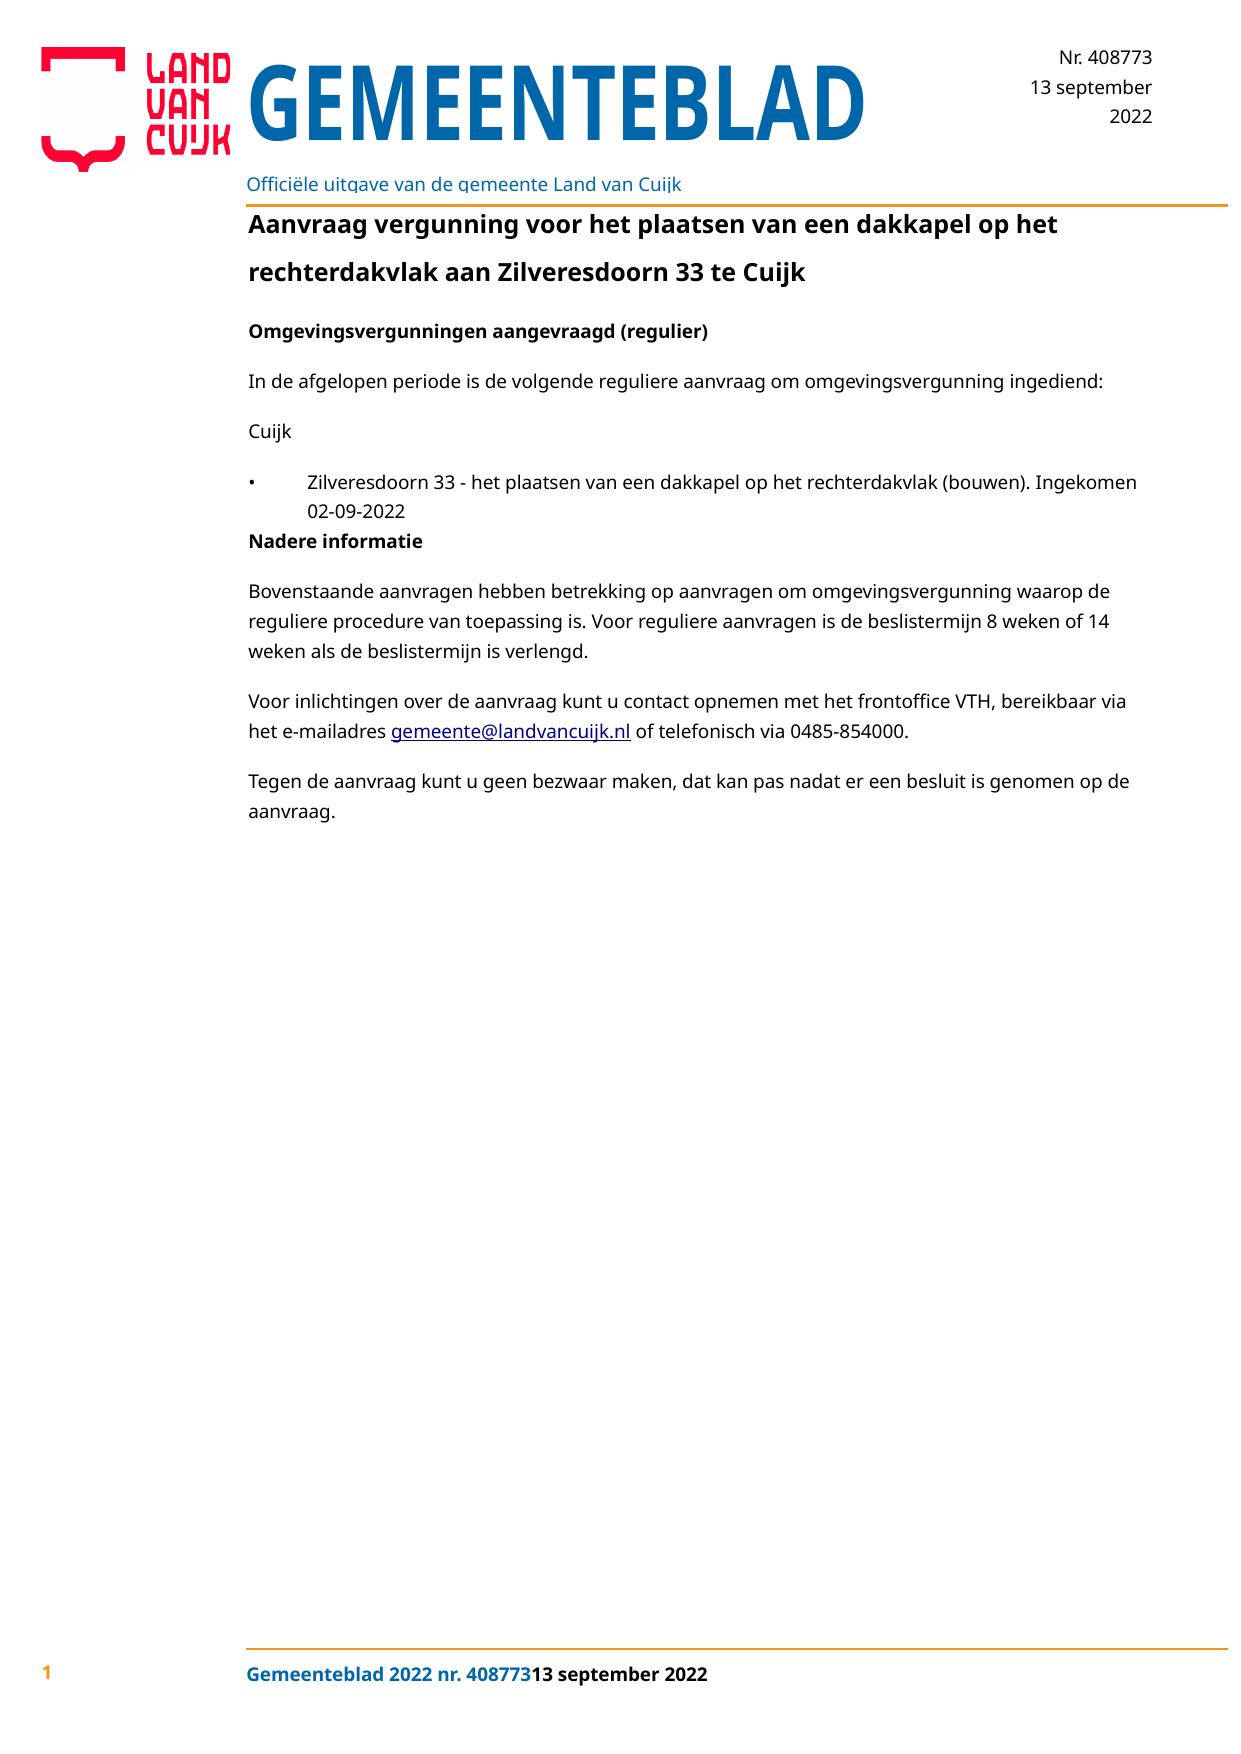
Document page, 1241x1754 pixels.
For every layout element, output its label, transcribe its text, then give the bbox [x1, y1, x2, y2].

text Cuijk [248, 419, 1152, 444]
text In de afgelopen periode is de volgende reguliere aanvraag om omgevingsvergunning ingediend: [248, 368, 1152, 394]
text Nadere informatie [248, 528, 1152, 554]
text Bovenstaande aanvragen hebben betrekking op aanvragen om omgevingsvergunning waarop de reguliere procedure van toepassing is. Voor reguliere aanvragen is de beslistermijn 8 weken of 14 weken als de beslistermijn is verlengd. [248, 579, 1152, 664]
picture [41, 47, 231, 172]
text Voor inlichtingen over de aanvraag kunt u contact opnemen met het frontoffice VTH, bereikbaar via het e-mailadres gemeente@landvancuijk.nl of telefonisch via 0485-854000. [248, 688, 1152, 744]
text Aanvraag vergunning voor het plaatsen van een dakkapel op het rechterdakvlak aan Zilveresdoorn 33 te Cuijk [248, 207, 1152, 288]
text Tegen de aanvraag kunt u geen bezwaar maken, dat kan pas nadat er een besluit is genomen op de aanvraag. [248, 768, 1152, 824]
list Zilveresdoorn 33 - het plaatsen van een dakkapel op het rechterdakvlak (bouwen). Ingekomen 02-09-2022 [248, 469, 1152, 524]
text Omgevingsvergunningen aangevraagd (regulier) [248, 318, 1152, 344]
